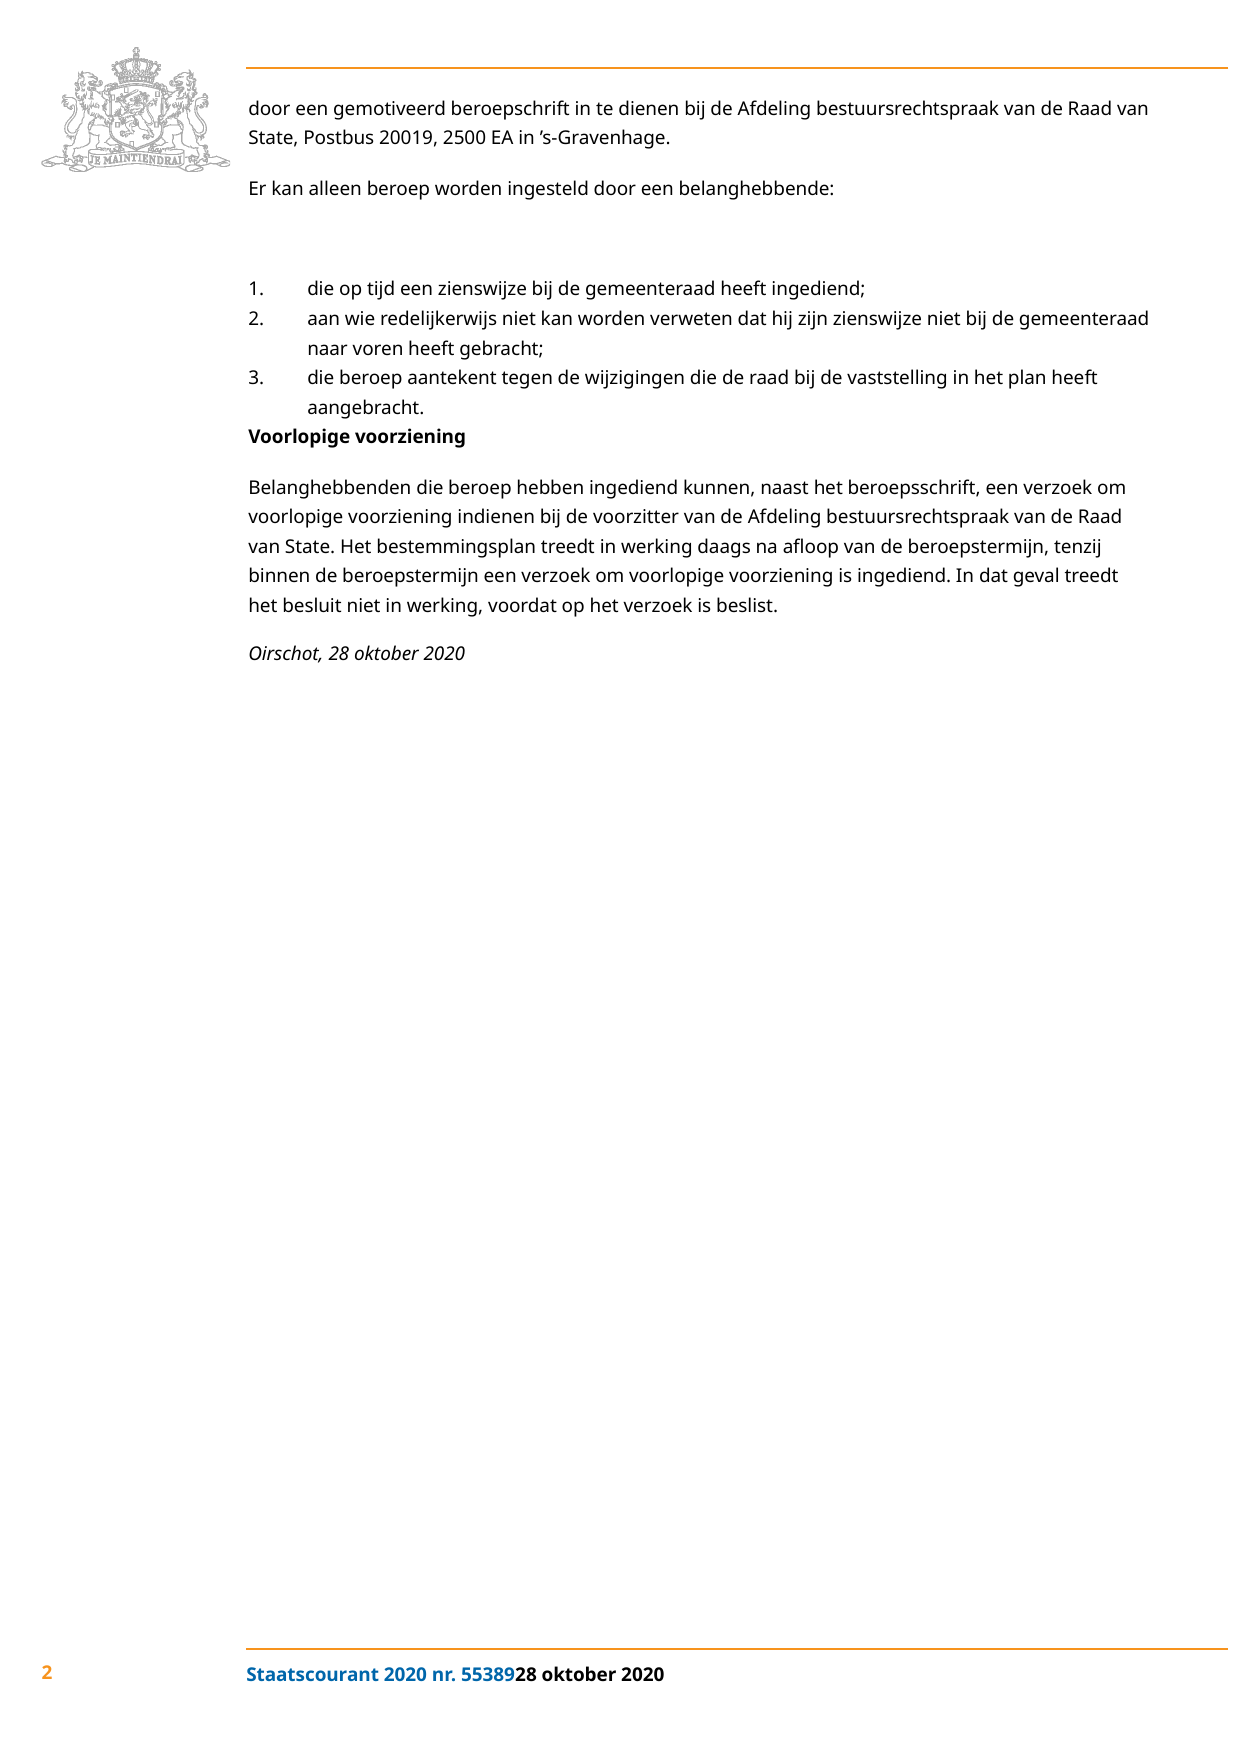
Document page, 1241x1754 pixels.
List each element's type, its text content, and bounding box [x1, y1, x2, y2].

text Voorlopige voorziening [248, 423, 1152, 449]
text door een gemotiveerd beroepschrift in te dienen bij de Afdeling bestuursrechtspraak van de Raad van State, Postbus 20019, 2500 EA in ’s-Gravenhage. [248, 95, 1152, 150]
text Oirschot, 28 oktober 2020 [248, 640, 1152, 666]
picture [41, 47, 231, 172]
text Er kan alleen beroep worden ingesteld door een belanghebbende: [248, 175, 1152, 201]
list die beroep aantekent tegen de wijzigingen die de raad bij de vaststelling in het plan heeft aangebracht. [248, 364, 1152, 420]
text Belanghebbenden die beroep hebben ingediend kunnen, naast het beroepsschrift, een verzoek om voorlopige voorziening indienen bij de voorzitter van de Afdeling bestuursrechtspraak van de Raad van State. Het bestemmingsplan treedt in werking daags na afloop van de beroepstermijn, tenzij binnen de beroepstermijn een verzoek om voorlopige voorziening is ingediend. In dat geval treedt het besluit niet in werking, voordat op het verzoek is beslist. [248, 474, 1152, 618]
list aan wie redelijkerwijs niet kan worden verweten dat hij zijn zienswijze niet bij de gemeenteraad naar voren heeft gebracht; [248, 305, 1152, 361]
list die op tijd een zienswijze bij de gemeenteraad heeft ingediend; [248, 276, 1152, 301]
